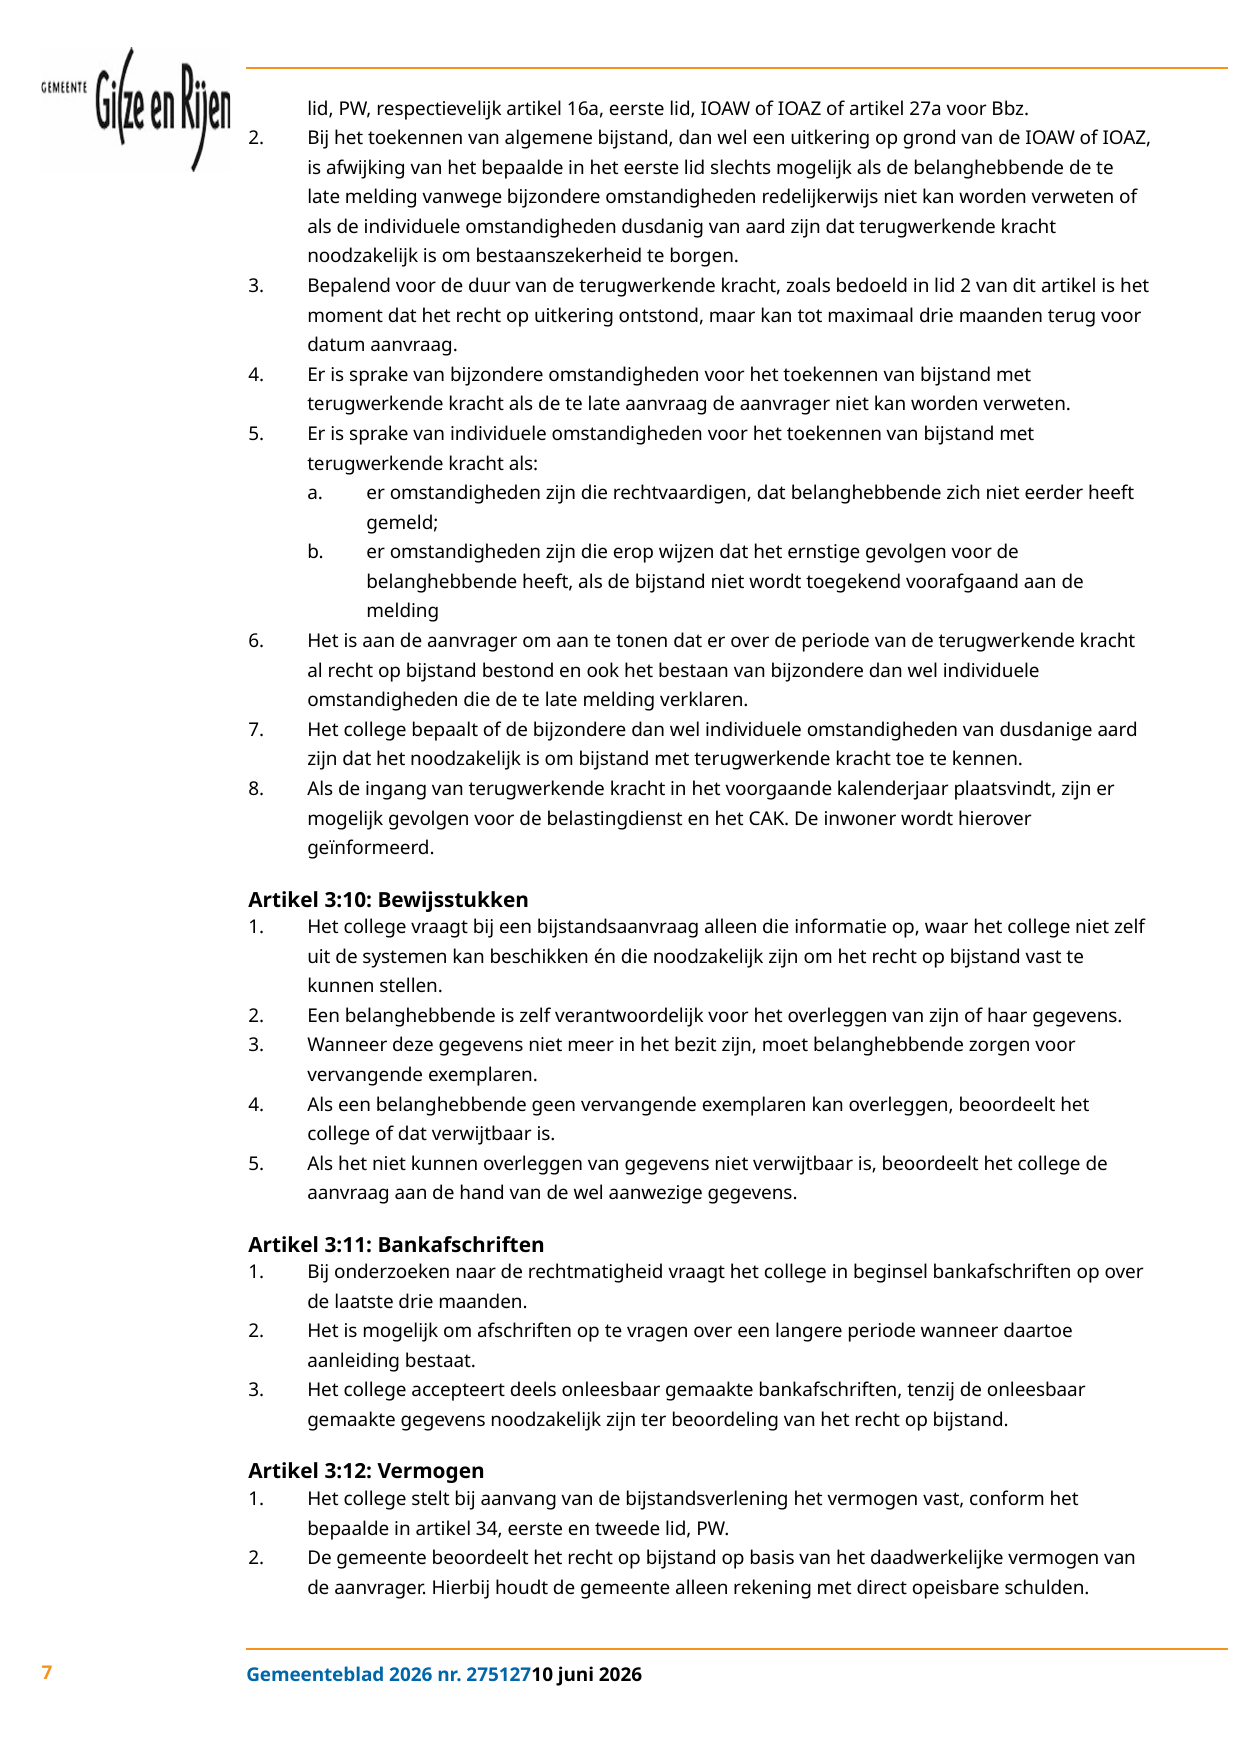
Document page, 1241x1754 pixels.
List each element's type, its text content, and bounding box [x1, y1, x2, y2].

list Bepalend voor de duur van de terugwerkende kracht, zoals bedoeld in lid 2 van dit artikel is het moment dat het recht op uitkering ontstond, maar kan tot maximaal drie maanden terug voor datum aanvraag. [248, 272, 1152, 357]
list De gemeente beoordeelt het recht op bijstand op basis van het daadwerkelijke vermogen van de aanvrager. Hierbij houdt de gemeente alleen rekening met direct opeisbare schulden. [248, 1544, 1152, 1599]
text Artikel 3:11: Bankafschriften [248, 1230, 1152, 1258]
list lid, PW, respectievelijk artikel 16a, eerste lid, IOAW of IOAZ of artikel 27a voor Bbz. [248, 95, 1152, 121]
text Artikel 3:12: Vermogen [248, 1457, 1152, 1485]
list Het college bepaalt of de bijzondere dan wel individuele omstandigheden van dusdanige aard zijn dat het noodzakelijk is om bijstand met terugwerkende kracht toe te kennen. [248, 716, 1152, 771]
list Bij onderzoeken naar de rechtmatigheid vraagt het college in beginsel bankafschriften op over de laatste drie maanden. [248, 1258, 1152, 1314]
list Als het niet kunnen overleggen van gegevens niet verwijtbaar is, beoordeelt het college de aanvraag aan de hand van de wel aanwezige gegevens. [248, 1150, 1152, 1205]
list Er is sprake van individuele omstandigheden voor het toekennen van bijstand met terugwerkende kracht als: [248, 420, 1152, 476]
list Het college vraagt bij een bijstandsaanvraag alleen die informatie op, waar het college niet zelf uit de systemen kan beschikken én die noodzakelijk zijn om het recht op bijstand vast te kunnen stellen. [248, 913, 1152, 998]
list Een belanghebbende is zelf verantwoordelijk voor het overleggen van zijn of haar gegevens. [248, 1002, 1152, 1028]
list Als de ingang van terugwerkende kracht in het voorgaande kalenderjaar plaatsvindt, zijn er mogelijk gevolgen voor de belastingdienst en het CAK. De inwoner wordt hierover geïnformeerd. [248, 775, 1152, 860]
list Het is aan de aanvrager om aan te tonen dat er over de periode van de terugwerkende kracht al recht op bijstand bestond en ook het bestaan van bijzondere dan wel individuele omstandigheden die de te late melding verklaren. [248, 627, 1152, 712]
list Het college accepteert deels onleesbaar gemaakte bankafschriften, tenzij de onleesbaar gemaakte gegevens noodzakelijk zijn ter beoordeling van het recht op bijstand. [248, 1377, 1152, 1432]
list Bij het toekennen van algemene bijstand, dan wel een uitkering op grond van de IOAW of IOAZ, is afwijking van het bepaalde in het eerste lid slechts mogelijk als de belanghebbende de te late melding vanwege bijzondere omstandigheden redelijkerwijs niet kan worden verweten of als de individuele omstandigheden dusdanig van aard zijn dat terugwerkende kracht noodzakelijk is om bestaanszekerheid te borgen. [248, 124, 1152, 268]
list Er is sprake van bijzondere omstandigheden voor het toekennen van bijstand met terugwerkende kracht als de te late aanvraag de aanvrager niet kan worden verweten. [248, 361, 1152, 416]
list Het college stelt bij aanvang van de bijstandsverlening het vermogen vast, conform het bepaalde in artikel 34, eerste en tweede lid, PW. [248, 1485, 1152, 1540]
picture [41, 47, 231, 172]
list er omstandigheden zijn die erop wijzen dat het ernstige gevolgen voor de belanghebbende heeft, als de bijstand niet wordt toegekend voorafgaand aan de melding [307, 538, 1152, 623]
list Het is mogelijk om afschriften op te vragen over een langere periode wanneer daartoe aanleiding bestaat. [248, 1317, 1152, 1373]
list er omstandigheden zijn die rechtvaardigen, dat belanghebbende zich niet eerder heeft gemeld; [307, 479, 1152, 535]
list Wanneer deze gegevens niet meer in het bezit zijn, moet belanghebbende zorgen voor vervangende exemplaren. [248, 1032, 1152, 1087]
text Artikel 3:10: Bewijsstukken [248, 885, 1152, 913]
list Als een belanghebbende geen vervangende exemplaren kan overleggen, beoordeelt het college of dat verwijtbaar is. [248, 1091, 1152, 1146]
